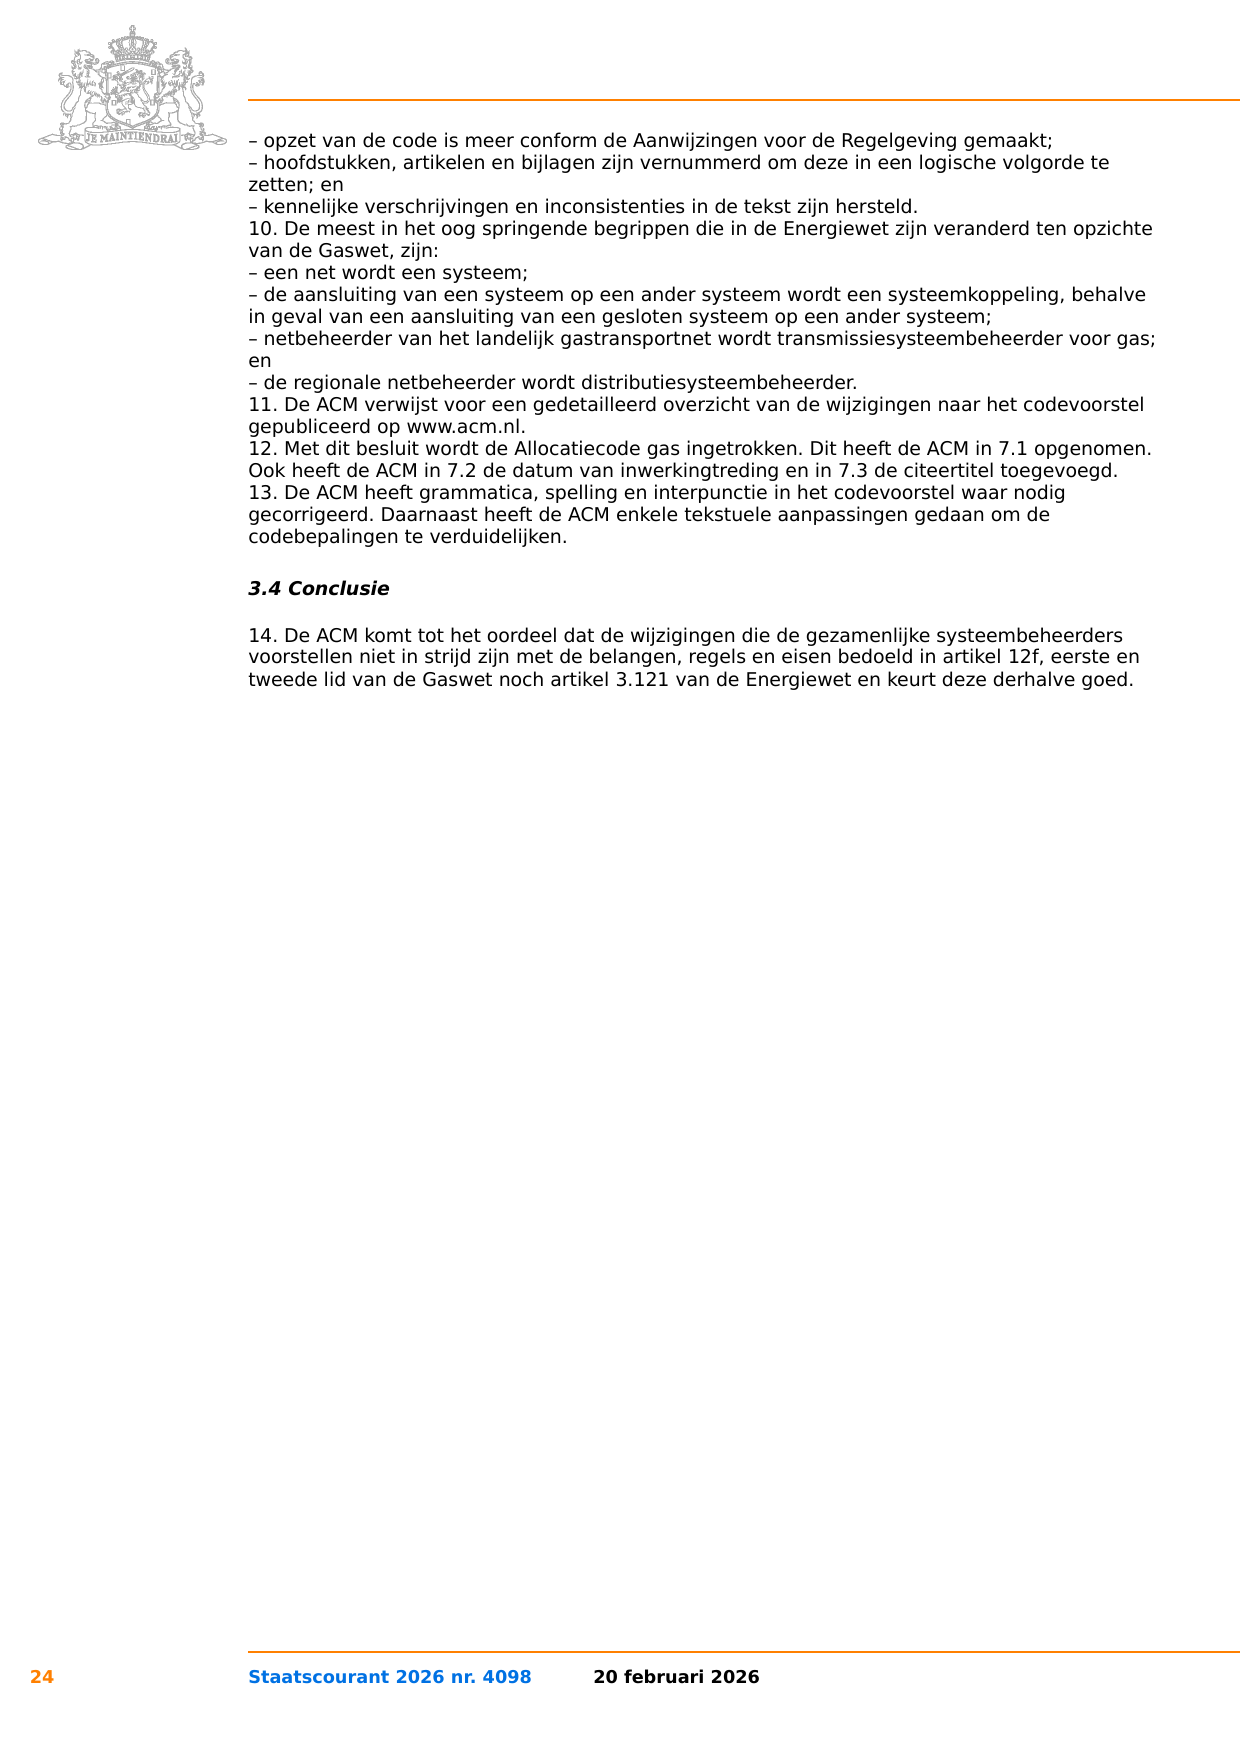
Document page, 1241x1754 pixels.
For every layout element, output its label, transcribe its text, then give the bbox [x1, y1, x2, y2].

text – de regionale netbeheerder wordt distributiesysteembeheerder. [248, 372, 1163, 394]
text 14. De ACM komt tot het oordeel dat de wijzigingen die de gezamenlijke systeembeheerders voorstellen niet in strijd zijn met de belangen, regels en eisen bedoeld in artikel 12f, eerste en tweede lid van de Gaswet noch artikel 3.121 van de Energiewet en keurt deze derhalve goed. [248, 624, 1163, 690]
subtitle 3.4 Conclusie [248, 577, 1163, 599]
text 12. Met dit besluit wordt de Allocatiecode gas ingetrokken. Dit heeft de ACM in 7.1 opgenomen. Ook heeft de ACM in 7.2 de datum van inwerkingtreding en in 7.3 de citeertitel toegevoegd. [248, 438, 1163, 482]
text – kennelijke verschrijvingen en inconsistenties in de tekst zijn hersteld. [248, 196, 1163, 218]
text – de aansluiting van een systeem op een ander systeem wordt een systeemkoppeling, behalve in geval van een aansluiting van een gesloten systeem op een ander systeem; [248, 284, 1163, 328]
text 10. De meest in het oog springende begrippen die in de Energiewet zijn veranderd ten opzichte van de Gaswet, zijn: [248, 218, 1163, 262]
text 13. De ACM heeft grammatica, spelling en interpunctie in het codevoorstel waar nodig gecorrigeerd. Daarnaast heeft de ACM enkele tekstuele aanpassingen gedaan om de codebepalingen te verduidelijken. [248, 482, 1163, 547]
text – een net wordt een systeem; [248, 262, 1163, 284]
text 11. De ACM verwijst voor een gedetailleerd overzicht van de wijzigingen naar het codevoorstel gepubliceerd op www.acm.nl. [248, 394, 1163, 438]
picture [38, 25, 227, 150]
text – hoofdstukken, artikelen en bijlagen zijn vernummerd om deze in een logische volgorde te zetten; en [248, 152, 1163, 196]
text – opzet van de code is meer conform de Aanwijzingen voor de Regelgeving gemaakt; [248, 130, 1163, 152]
text – netbeheerder van het landelijk gastransportnet wordt transmissiesysteembeheerder voor gas; en [248, 328, 1163, 372]
